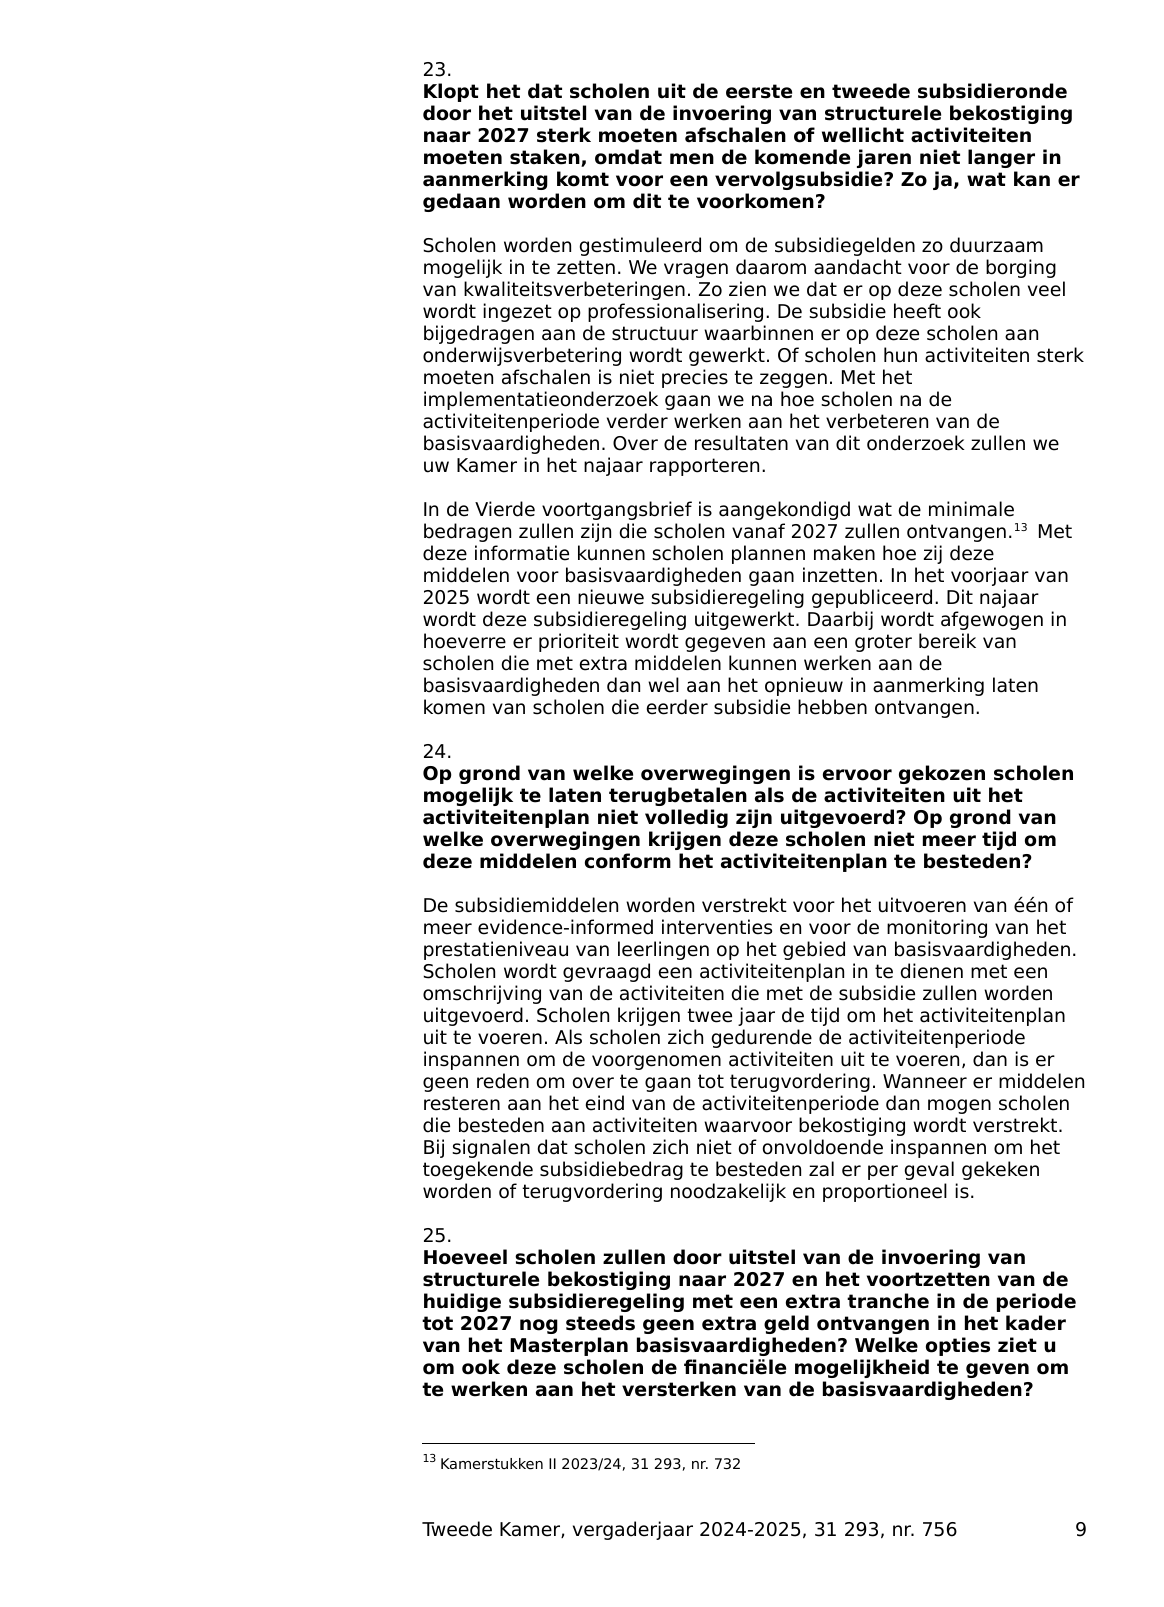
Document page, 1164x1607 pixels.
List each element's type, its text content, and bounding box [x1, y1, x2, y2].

text 24. [422, 741, 1087, 763]
text 23. [422, 59, 1087, 81]
text Klopt het dat scholen uit de eerste en tweede subsidieronde door het uitstel van de invoering van structurele bekostiging naar 2027 sterk moeten afschalen of wellicht activiteiten moeten staken, omdat men de komende jaren niet langer in aanmerking komt voor een vervolgsubsidie? Zo ja, wat kan er gedaan worden om dit te voorkomen? [422, 81, 1087, 213]
text Op grond van welke overwegingen is ervoor gekozen scholen mogelijk te laten terugbetalen als de activiteiten uit het activiteitenplan niet volledig zijn uitgevoerd? Op grond van welke overwegingen krijgen deze scholen niet meer tijd om deze middelen conform het activiteitenplan te besteden? [422, 763, 1087, 873]
text De subsidiemiddelen worden verstrekt voor het uitvoeren van één of meer evidence-informed interventies en voor de monitoring van het prestatieniveau van leerlingen op het gebied van basisvaardigheden. Scholen wordt gevraagd een activiteitenplan in te dienen met een omschrijving van de activiteiten die met de subsidie zullen worden uitgevoerd. Scholen krijgen twee jaar de tijd om het activiteitenplan uit te voeren. Als scholen zich gedurende de activiteitenperiode inspannen om de voorgenomen activiteiten uit te voeren, dan is er geen reden om over te gaan tot terugvordering. Wanneer er middelen resteren aan het eind van de activiteitenperiode dan mogen scholen die besteden aan activiteiten waarvoor bekostiging wordt verstrekt. Bij signalen dat scholen zich niet of onvoldoende inspannen om het toegekende subsidiebedrag te besteden zal er per geval gekeken worden of terugvordering noodzakelijk en proportioneel is. [422, 895, 1087, 1203]
text In de Vierde voortgangsbrief is aangekondigd wat de minimale bedragen zullen zijn die scholen vanaf 2027 zullen ontvangen. Met deze informatie kunnen scholen plannen maken hoe zij deze middelen voor basisvaardigheden gaan inzetten. In het voorjaar van 2025 wordt een nieuwe subsidieregeling gepubliceerd. Dit najaar wordt deze subsidieregeling uitgewerkt. Daarbij wordt afgewogen in hoeverre er prioriteit wordt gegeven aan een groter bereik van scholen die met extra middelen kunnen werken aan de basisvaardigheden dan wel aan het opnieuw in aanmerking laten komen van scholen die eerder subsidie hebben ontvangen. [422, 499, 1087, 719]
text Kamerstukken II 2023/24, 31 293, nr. 732 [422, 1452, 1087, 1474]
text 25. [422, 1225, 1087, 1247]
text Scholen worden gestimuleerd om de subsidiegelden zo duurzaam mogelijk in te zetten. We vragen daarom aandacht voor de borging van kwaliteitsverbeteringen. Zo zien we dat er op deze scholen veel wordt ingezet op professionalisering. De subsidie heeft ook bijgedragen aan de structuur waarbinnen er op deze scholen aan onderwijsverbetering wordt gewerkt. Of scholen hun activiteiten sterk moeten afschalen is niet precies te zeggen. Met het implementatieonderzoek gaan we na hoe scholen na de activiteitenperiode verder werken aan het verbeteren van de basisvaardigheden. Over de resultaten van dit onderzoek zullen we uw Kamer in het najaar rapporteren. [422, 235, 1087, 477]
text Hoeveel scholen zullen door uitstel van de invoering van structurele bekostiging naar 2027 en het voortzetten van de huidige subsidieregeling met een extra tranche in de periode tot 2027 nog steeds geen extra geld ontvangen in het kader van het Masterplan basisvaardigheden? Welke opties ziet u om ook deze scholen de financiële mogelijkheid te geven om te werken aan het versterken van de basisvaardigheden? [422, 1247, 1087, 1401]
